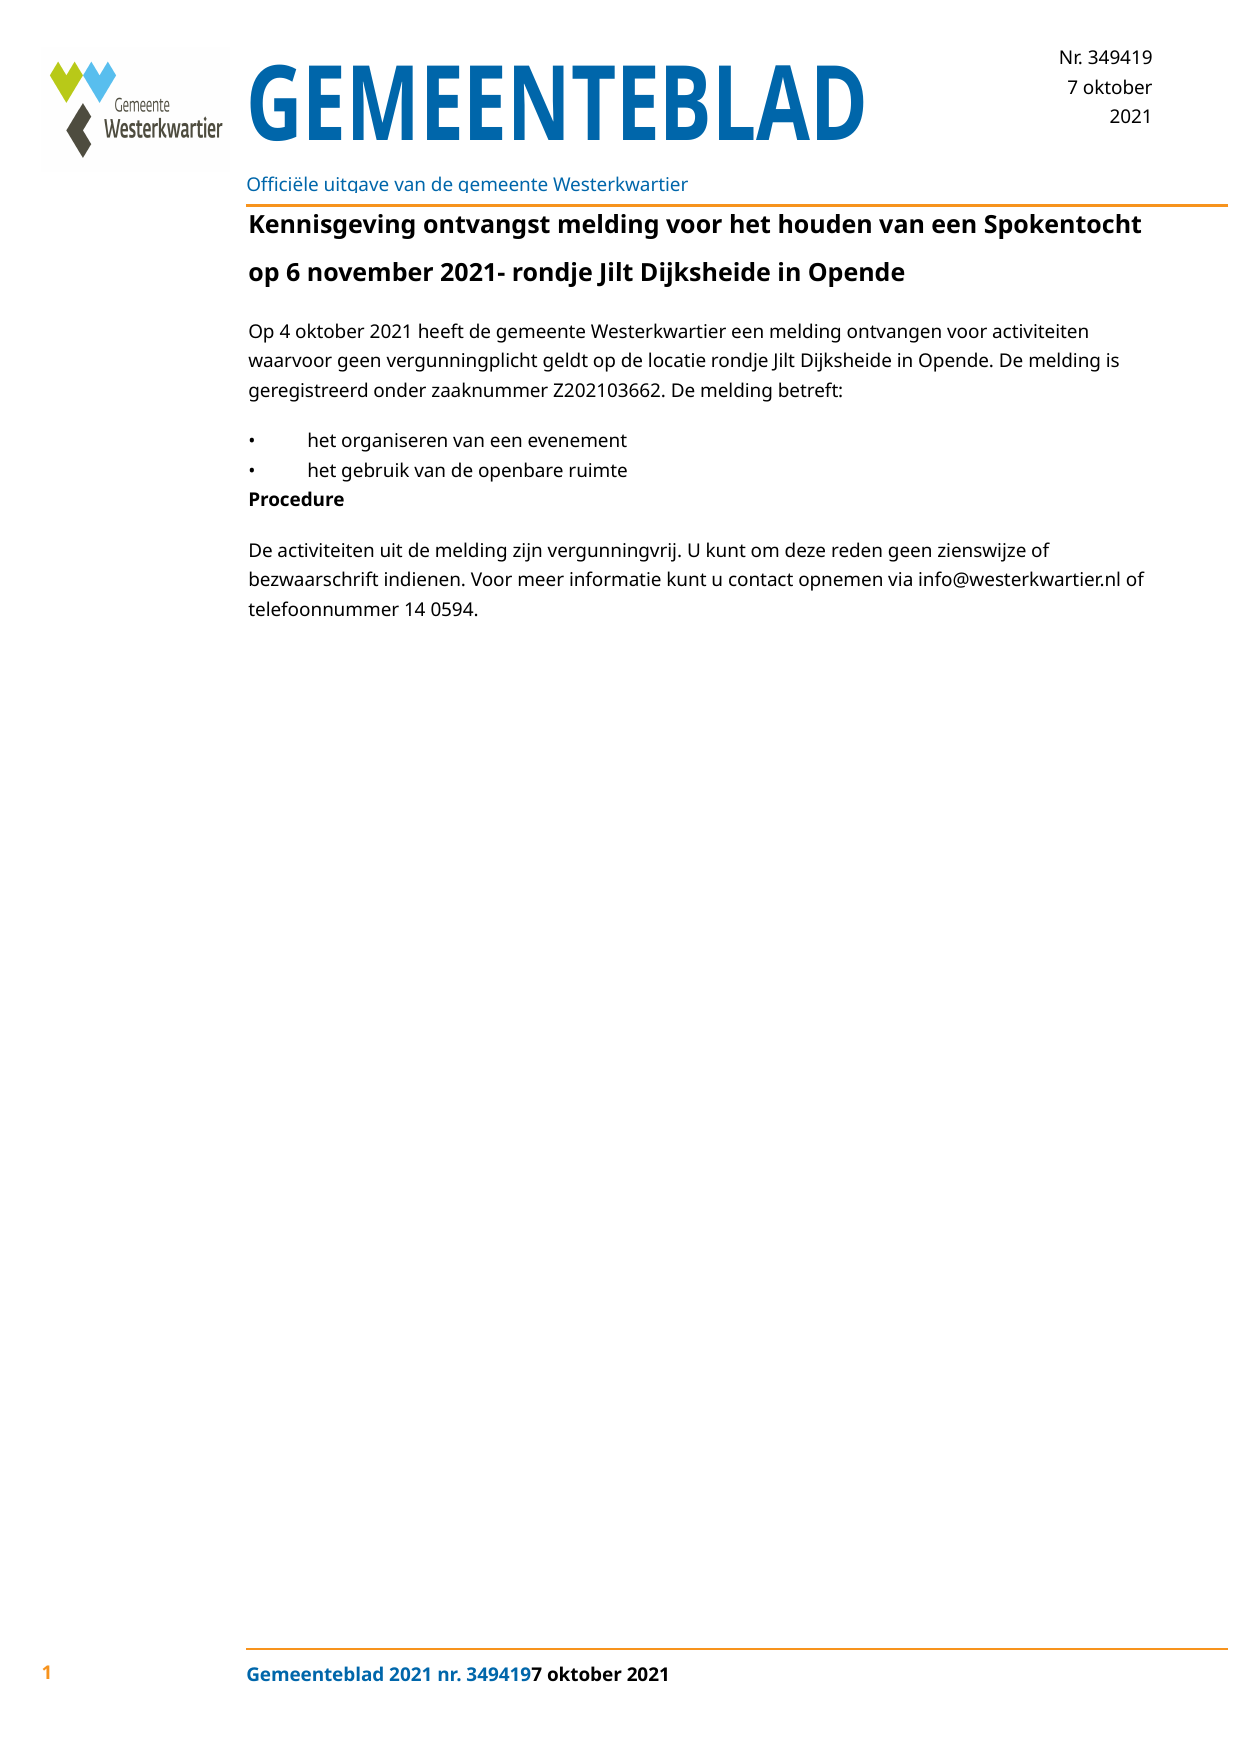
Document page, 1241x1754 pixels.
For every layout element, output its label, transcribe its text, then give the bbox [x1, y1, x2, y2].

list het gebruik van de openbare ruimte [248, 457, 1152, 483]
text Op 4 oktober 2021 heeft de gemeente Westerkwartier een melding ontvangen voor activiteiten waarvoor geen vergunningplicht geldt op de locatie rondje Jilt Dijksheide in Opende. De melding is geregistreerd onder zaaknummer Z202103662. De melding betreft: [248, 318, 1152, 403]
picture [41, 47, 231, 172]
text Procedure [248, 487, 1152, 512]
text Kennisgeving ontvangst melding voor het houden van een Spokentocht op 6 november 2021- rondje Jilt Dijksheide in Opende [248, 207, 1152, 288]
text De activiteiten uit de melding zijn vergunningvrij. U kunt om deze reden geen zienswijze of bezwaarschrift indienen. Voor meer informatie kunt u contact opnemen via info@westerkwartier.nl of telefoonnummer 14 0594. [248, 537, 1152, 622]
list het organiseren van een evenement [248, 427, 1152, 453]
